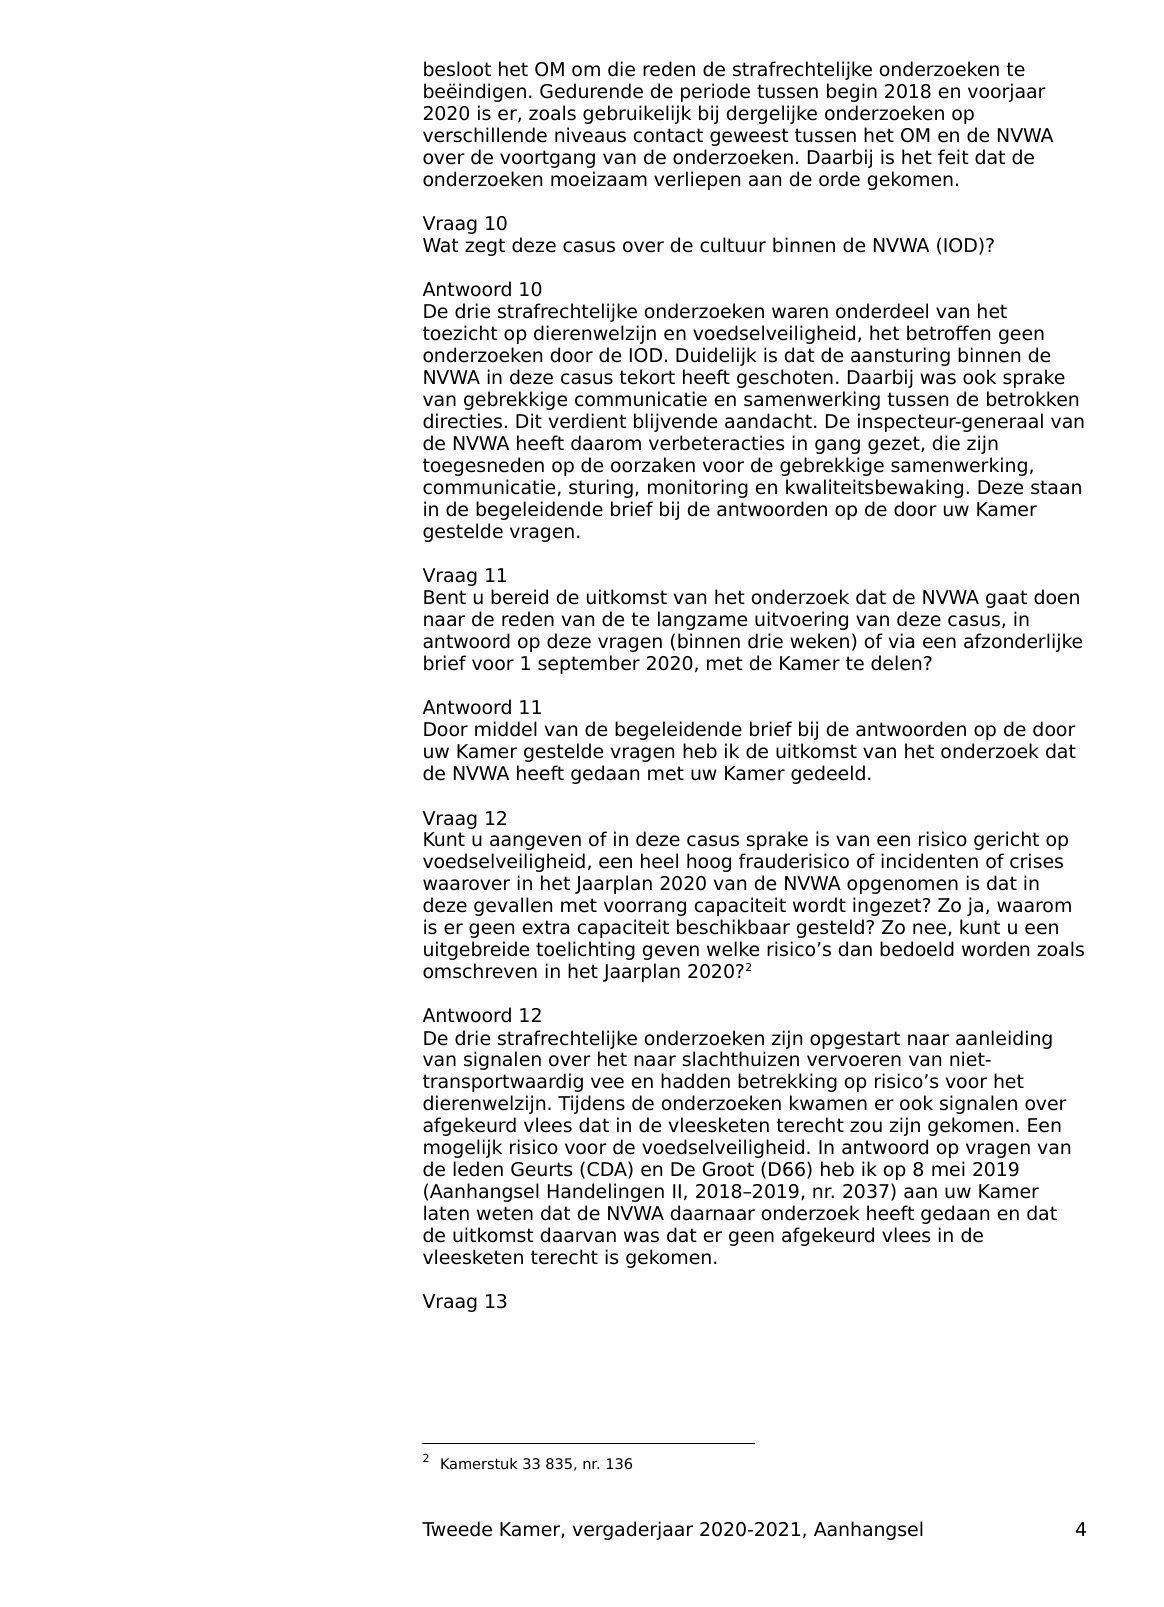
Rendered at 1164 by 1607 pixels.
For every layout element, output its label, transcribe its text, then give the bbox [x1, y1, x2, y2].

text Vraag 13 [422, 1291, 1087, 1313]
text Vraag 12 [422, 807, 1087, 829]
text Vraag 11 [422, 565, 1087, 587]
text Door middel van de begeleidende brief bij de antwoorden op de door uw Kamer gestelde vragen heb ik de uitkomst van het onderzoek dat de NVWA heeft gedaan met uw Kamer gedeeld. [422, 719, 1087, 785]
text Bent u bereid de uitkomst van het onderzoek dat de NVWA gaat doen naar de reden van de te langzame uitvoering van deze casus, in antwoord op deze vragen (binnen drie weken) of via een afzonderlijke brief voor 1 september 2020, met de Kamer te delen? [422, 587, 1087, 675]
text Kamerstuk 33 835, nr. 136 [422, 1452, 1087, 1474]
text besloot het OM om die reden de strafrechtelijke onderzoeken te beëindigen. Gedurende de periode tussen begin 2018 en voorjaar 2020 is er, zoals gebruikelijk bij dergelijke onderzoeken op verschillende niveaus contact geweest tussen het OM en de NVWA over de voortgang van de onderzoeken. Daarbij is het feit dat de onderzoeken moeizaam verliepen aan de orde gekomen. [422, 59, 1087, 191]
text Vraag 10 [422, 213, 1087, 235]
text Kunt u aangeven of in deze casus sprake is van een risico gericht op voedselveiligheid, een heel hoog frauderisico of incidenten of crises waarover in het Jaarplan 2020 van de NVWA opgenomen is dat in deze gevallen met voorrang capaciteit wordt ingezet? Zo ja, waarom is er geen extra capaciteit beschikbaar gesteld? Zo nee, kunt u een uitgebreide toelichting geven welke risico’s dan bedoeld worden zoals omschreven in het Jaarplan 2020? [422, 829, 1087, 983]
text Antwoord 10 [422, 279, 1087, 301]
text Antwoord 11 [422, 697, 1087, 719]
text De drie strafrechtelijke onderzoeken waren onderdeel van het toezicht op dierenwelzijn en voedselveiligheid, het betroffen geen onderzoeken door de IOD. Duidelijk is dat de aansturing binnen de NVWA in deze casus tekort heeft geschoten. Daarbij was ook sprake van gebrekkige communicatie en samenwerking tussen de betrokken directies. Dit verdient blijvende aandacht. De inspecteur-generaal van de NVWA heeft daarom verbeteracties in gang gezet, die zijn toegesneden op de oorzaken voor de gebrekkige samenwerking, communicatie, sturing, monitoring en kwaliteitsbewaking. Deze staan in de begeleidende brief bij de antwoorden op de door uw Kamer gestelde vragen. [422, 301, 1087, 543]
text De drie strafrechtelijke onderzoeken zijn opgestart naar aanleiding van signalen over het naar slachthuizen vervoeren van niet-transportwaardig vee en hadden betrekking op risico’s voor het dierenwelzijn. Tijdens de onderzoeken kwamen er ook signalen over afgekeurd vlees dat in de vleesketen terecht zou zijn gekomen. Een mogelijk risico voor de voedselveiligheid. In antwoord op vragen van de leden Geurts (CDA) en De Groot (D66) heb ik op 8 mei 2019 (Aanhangsel Handelingen II, 2018–2019, nr. 2037) aan uw Kamer laten weten dat de NVWA daarnaar onderzoek heeft gedaan en dat de uitkomst daarvan was dat er geen afgekeurd vlees in de vleesketen terecht is gekomen. [422, 1027, 1087, 1269]
text Wat zegt deze casus over de cultuur binnen de NVWA (IOD)? [422, 235, 1087, 257]
text Antwoord 12 [422, 1005, 1087, 1027]
